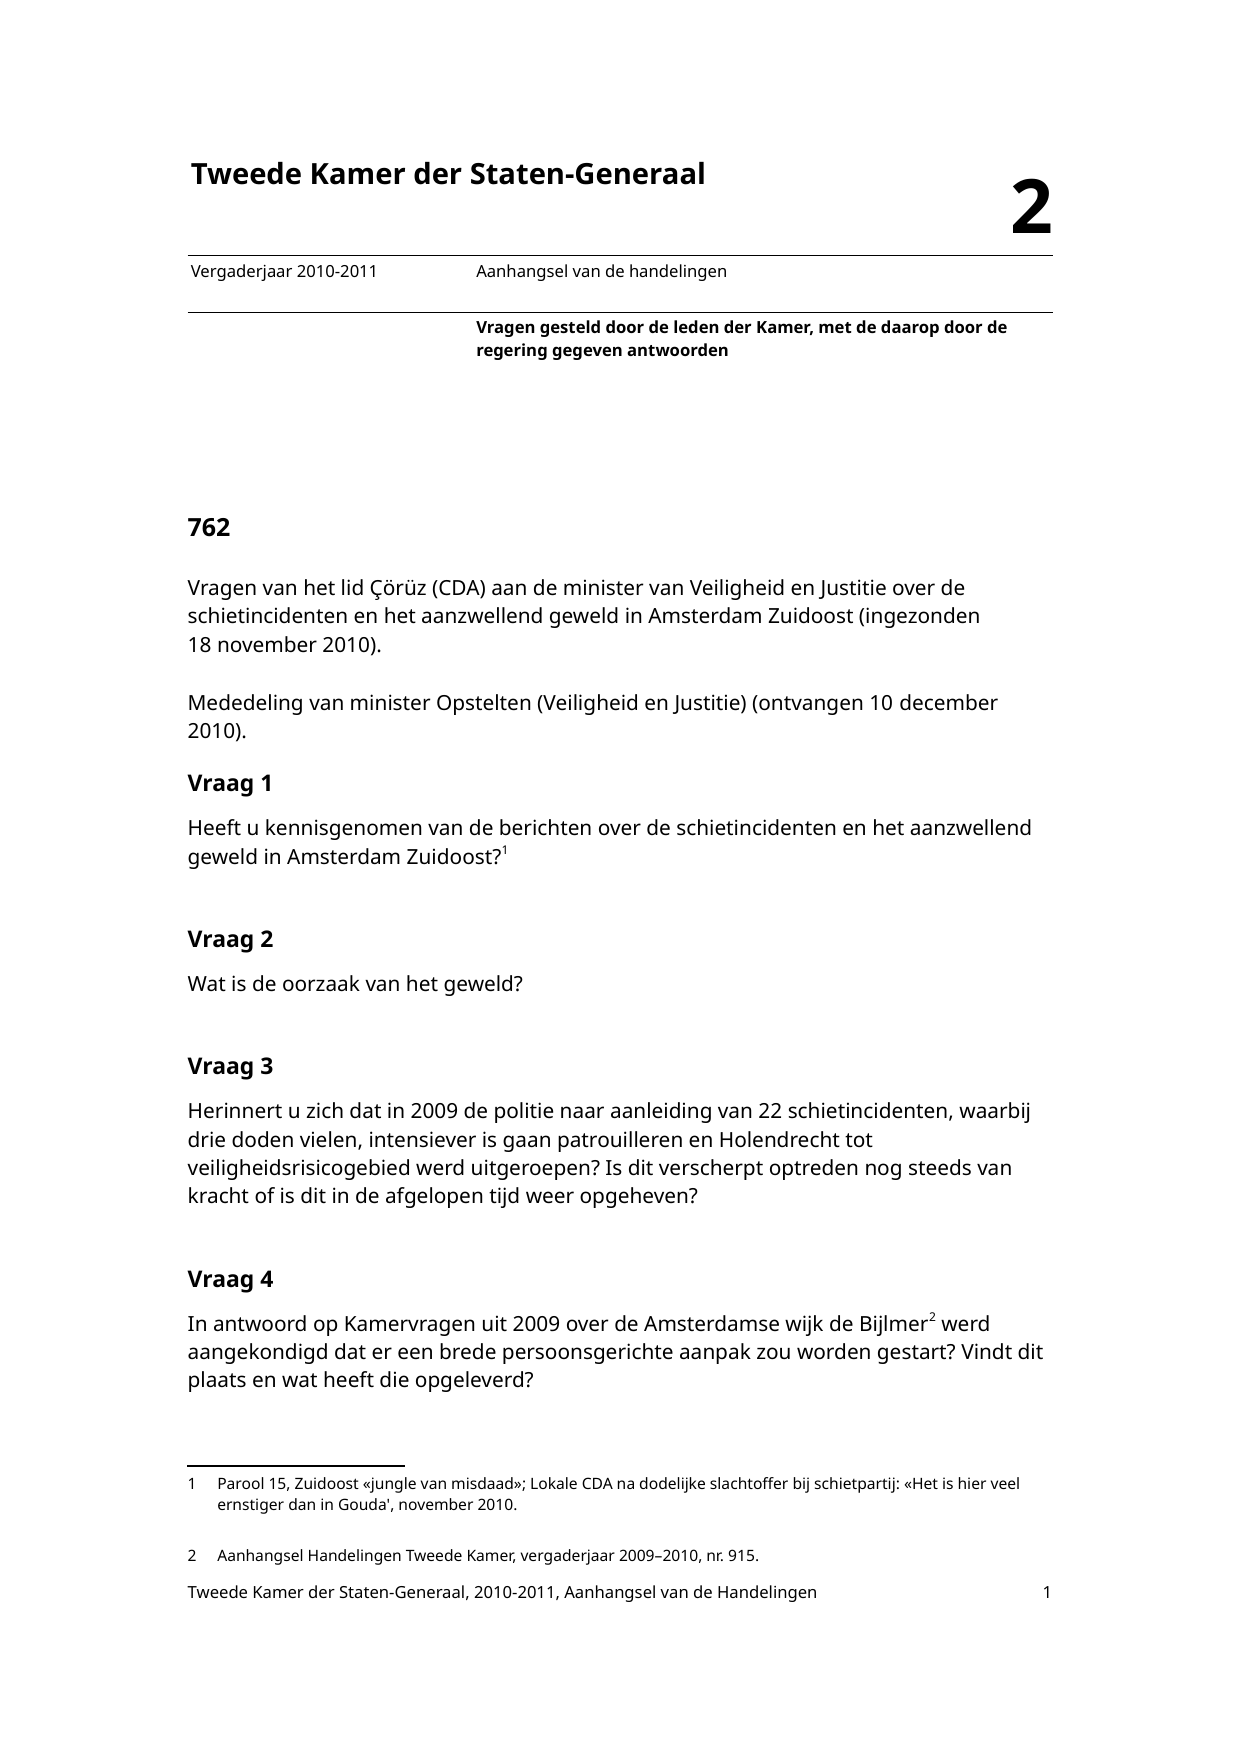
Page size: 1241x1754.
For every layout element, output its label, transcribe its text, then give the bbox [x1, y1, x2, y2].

subtitle Vraag 3 [187, 1050, 1053, 1081]
table_cell Vragen gesteld door de leden der Kamer, met de daarop door de regering gegeven antwoorden [473, 313, 1053, 361]
text Heeft u kennisgenomen van de berichten over de schietincidenten en het aanzwellend geweld in Amsterdam Zuidoost? [187, 813, 1053, 870]
table_header Tweede Kamer der Staten-Generaal [188, 150, 879, 255]
text Parool 15, Zuidoost «jungle van misdaad»; Lokale CDA na dodelijke slachtoffer bij schietpartij: «Het is hier veel ernstiger dan in Gouda', november 2010. [187, 1451, 1053, 1508]
table_header 2 [880, 150, 1053, 255]
subtitle Vraag 4 [187, 1262, 1053, 1294]
text In antwoord op Kamervragen uit 2009 over de Amsterdamse wijk de Bijlmer werd aangekondigd dat er een brede persoonsgerichte aanpak zou worden gestart? Vindt dit plaats en wat heeft die opgeleverd? [187, 1309, 1053, 1394]
text Vragen van het lid Çörüz (CDA) aan de minister van Veiligheid en Justitie over de schietincidenten en het aanzwellend geweld in Amsterdam Zuidoost (ingezonden 18 november 2010). [187, 573, 1053, 658]
table_cell Vergaderjaar 2010-2011 [188, 256, 473, 312]
text Wat is de oorzaak van het geweld? [187, 969, 1053, 997]
text 762 [187, 509, 1053, 543]
text Aanhangsel Handelingen Tweede Kamer, vergaderjaar 2009–2010, nr. 915. [187, 1538, 1053, 1566]
subtitle Vraag 1 [187, 767, 1053, 798]
text Mededeling van minister Opstelten (Veiligheid en Justitie) (ontvangen 10 december 2010). [187, 688, 1053, 745]
subtitle Vraag 2 [187, 923, 1053, 954]
table_cell [188, 313, 473, 361]
table_cell Aanhangsel van de handelingen [473, 256, 1053, 312]
text Herinnert u zich dat in 2009 de politie naar aanleiding van 22 schietincidenten, waarbij drie doden vielen, intensiever is gaan patrouilleren en Holendrecht tot veiligheidsrisicogebied werd uitgeroepen? Is dit verscherpt optreden nog steeds van kracht of is dit in de afgelopen tijd weer opgeheven? [187, 1096, 1053, 1210]
